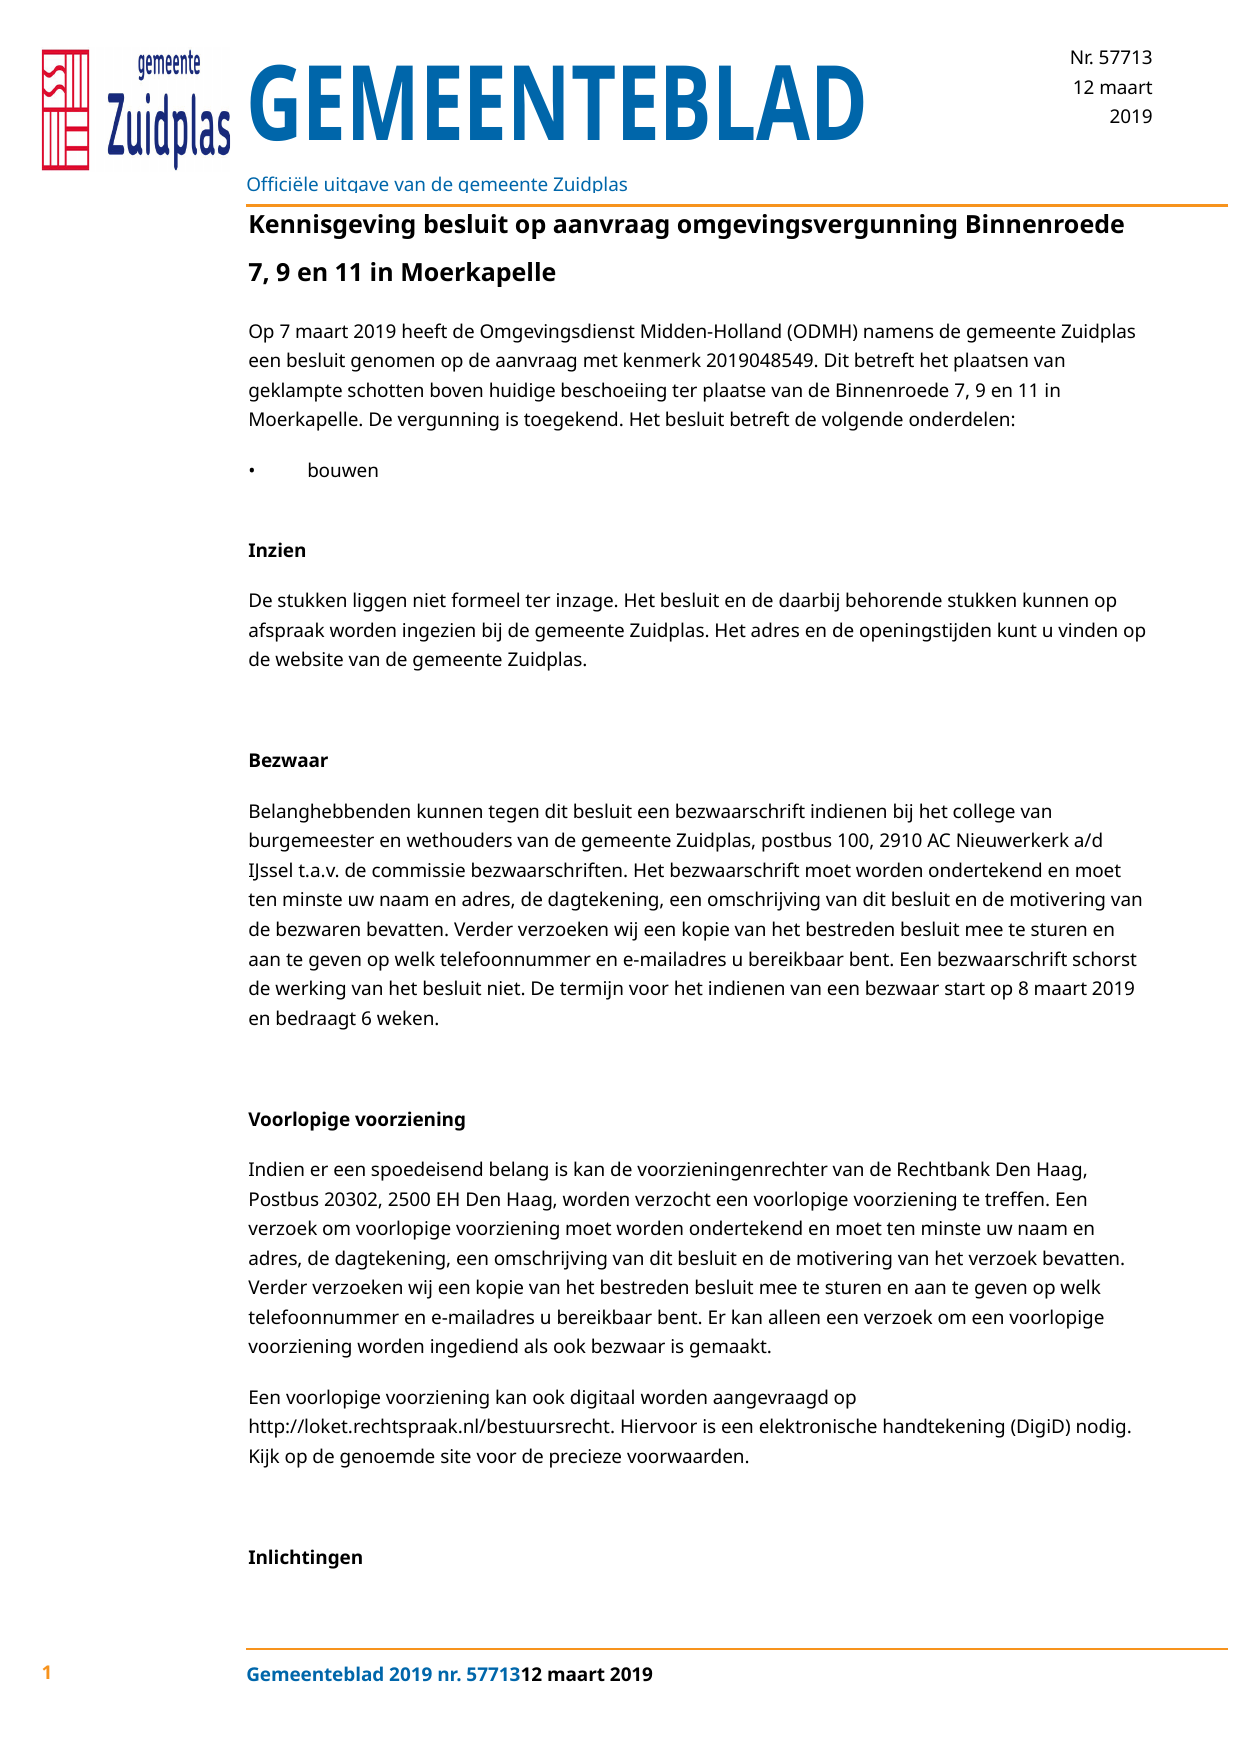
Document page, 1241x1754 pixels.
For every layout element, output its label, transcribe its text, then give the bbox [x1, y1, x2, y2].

text De stukken liggen niet formeel ter inzage. Het besluit en de daarbij behorende stukken kunnen op afspraak worden ingezien bij de gemeente Zuidplas. Het adres en de openingstijden kunt u vinden op de website van de gemeente Zuidplas. [248, 587, 1152, 672]
text Kennisgeving besluit op aanvraag omgevingsvergunning Binnenroede 7, 9 en 11 in Moerkapelle [248, 207, 1152, 288]
text Belanghebbenden kunnen tegen dit besluit een bezwaarschrift indienen bij het college van burgemeester en wethouders van de gemeente Zuidplas, postbus 100, 2910 AC Nieuwerkerk a/d IJssel t.a.v. de commissie bezwaarschriften. Het bezwaarschrift moet worden ondertekend en moet ten minste uw naam en adres, de dagtekening, een omschrijving van dit besluit en de motivering van de bezwaren bevatten. Verder verzoeken wij een kopie van het bestreden besluit mee te sturen en aan te geven op welk telefoonnummer en e-mailadres u bereikbaar bent. Een bezwaarschrift schorst de werking van het besluit niet. De termijn voor het indienen van een bezwaar start op 8 maart 2019 en bedraagt 6 weken. [248, 798, 1152, 1031]
text Op 7 maart 2019 heeft de Omgevingsdienst Midden-Holland (ODMH) namens de gemeente Zuidplas een besluit genomen op de aanvraag met kenmerk 2019048549. Dit betreft het plaatsen van geklampte schotten boven huidige beschoeiing ter plaatse van de Binnenroede 7, 9 en 11 in Moerkapelle. De vergunning is toegekend. Het besluit betreft de volgende onderdelen: [248, 318, 1152, 432]
text Een voorlopige voorziening kan ook digitaal worden aangevraagd op http://loket.rechtspraak.nl/bestuursrecht. Hiervoor is een elektronische handtekening (DigiD) nodig. Kijk op de genoemde site voor de precieze voorwaarden. [248, 1384, 1152, 1469]
text Inzien [248, 537, 1152, 563]
list bouwen [248, 457, 1152, 483]
text Inlichtingen [248, 1544, 1152, 1570]
picture [41, 47, 231, 172]
text Bezwaar [248, 747, 1152, 773]
text Voorlopige voorziening [248, 1106, 1152, 1132]
text Indien er een spoedeisend belang is kan de voorzieningenrechter van de Rechtbank Den Haag, Postbus 20302, 2500 EH Den Haag, worden verzocht een voorlopige voorziening te treffen. Een verzoek om voorlopige voorziening moet worden ondertekend en moet ten minste uw naam en adres, de dagtekening, een omschrijving van dit besluit en de motivering van het verzoek bevatten. Verder verzoeken wij een kopie van het bestreden besluit mee te sturen en aan te geven op welk telefoonnummer en e-mailadres u bereikbaar bent. Er kan alleen een verzoek om een voorlopige voorziening worden ingediend als ook bezwaar is gemaakt. [248, 1156, 1152, 1359]
